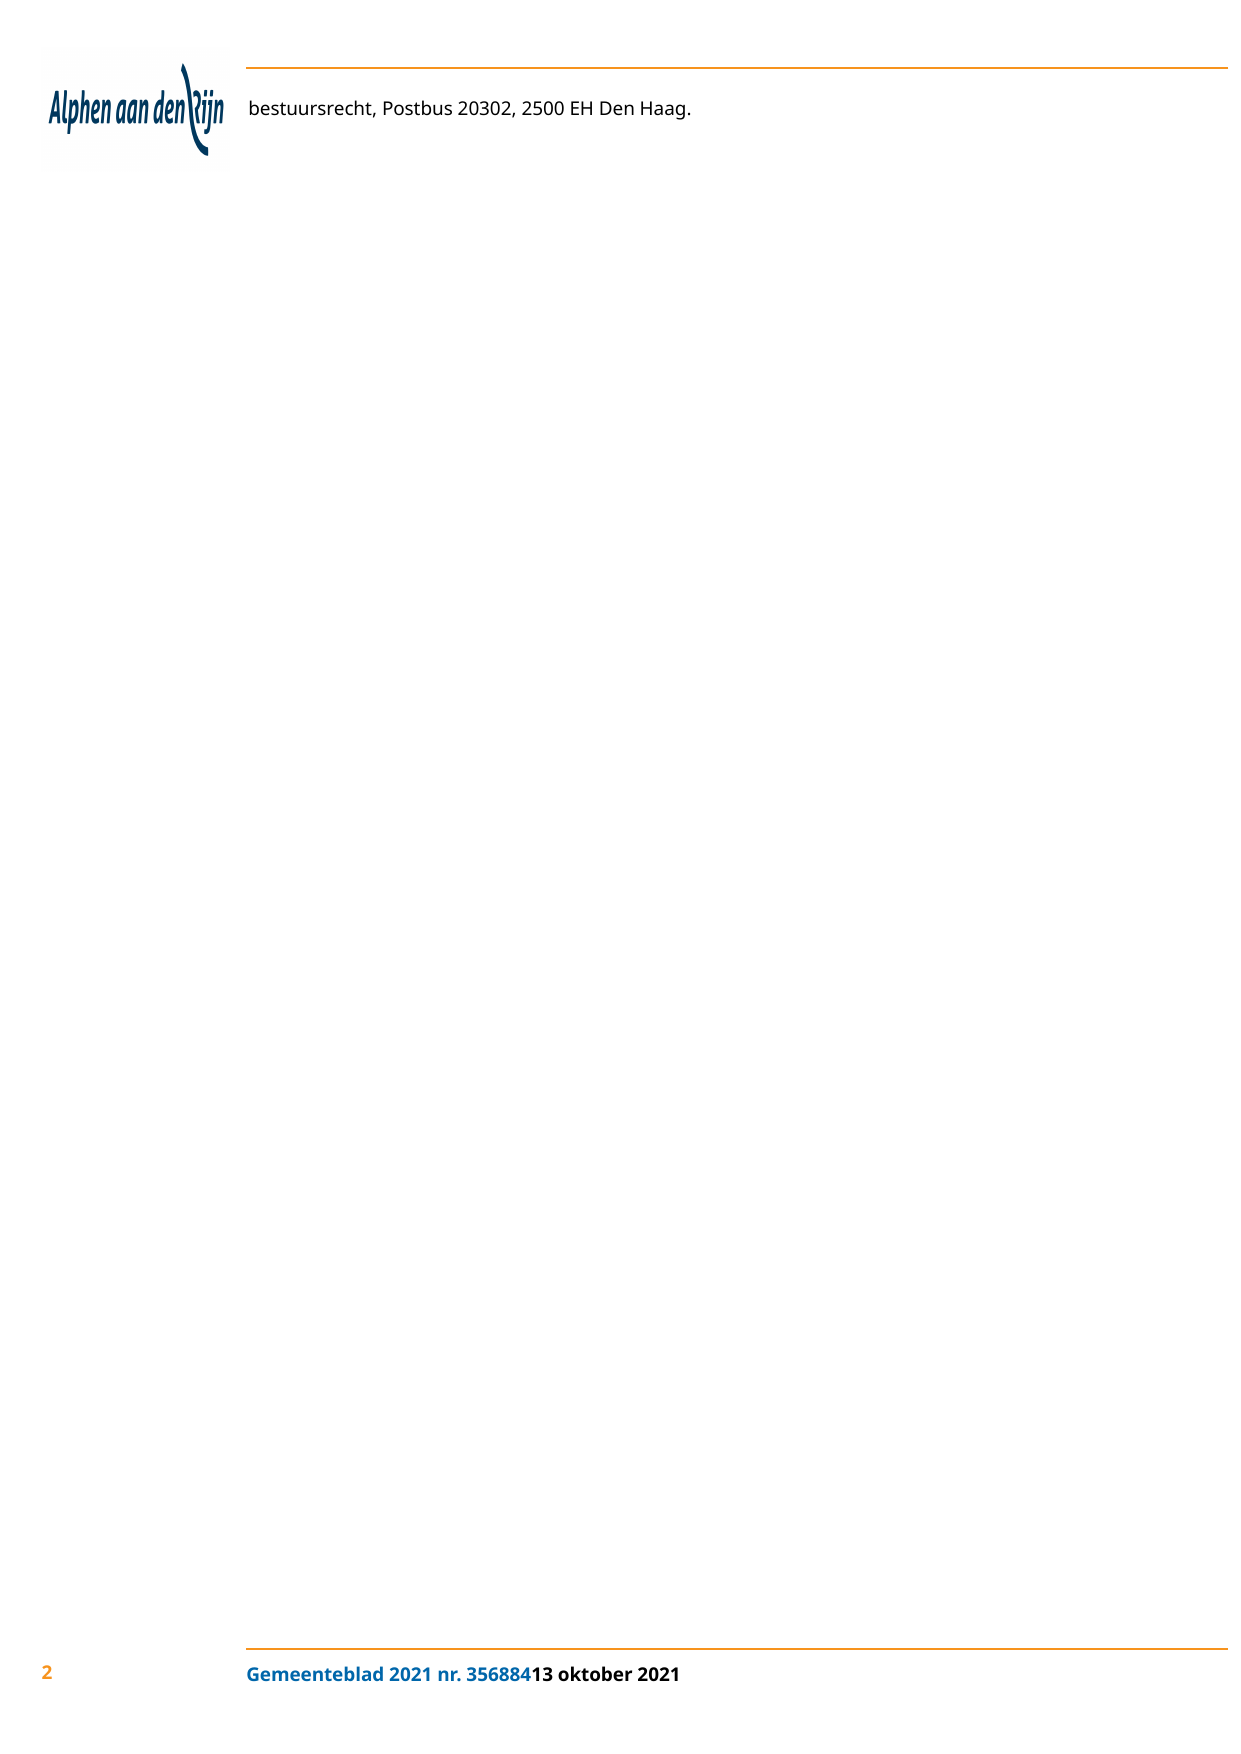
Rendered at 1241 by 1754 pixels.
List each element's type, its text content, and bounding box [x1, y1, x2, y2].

picture [41, 47, 231, 172]
text bestuursrecht, Postbus 20302, 2500 EH Den Haag. [248, 95, 1152, 121]
